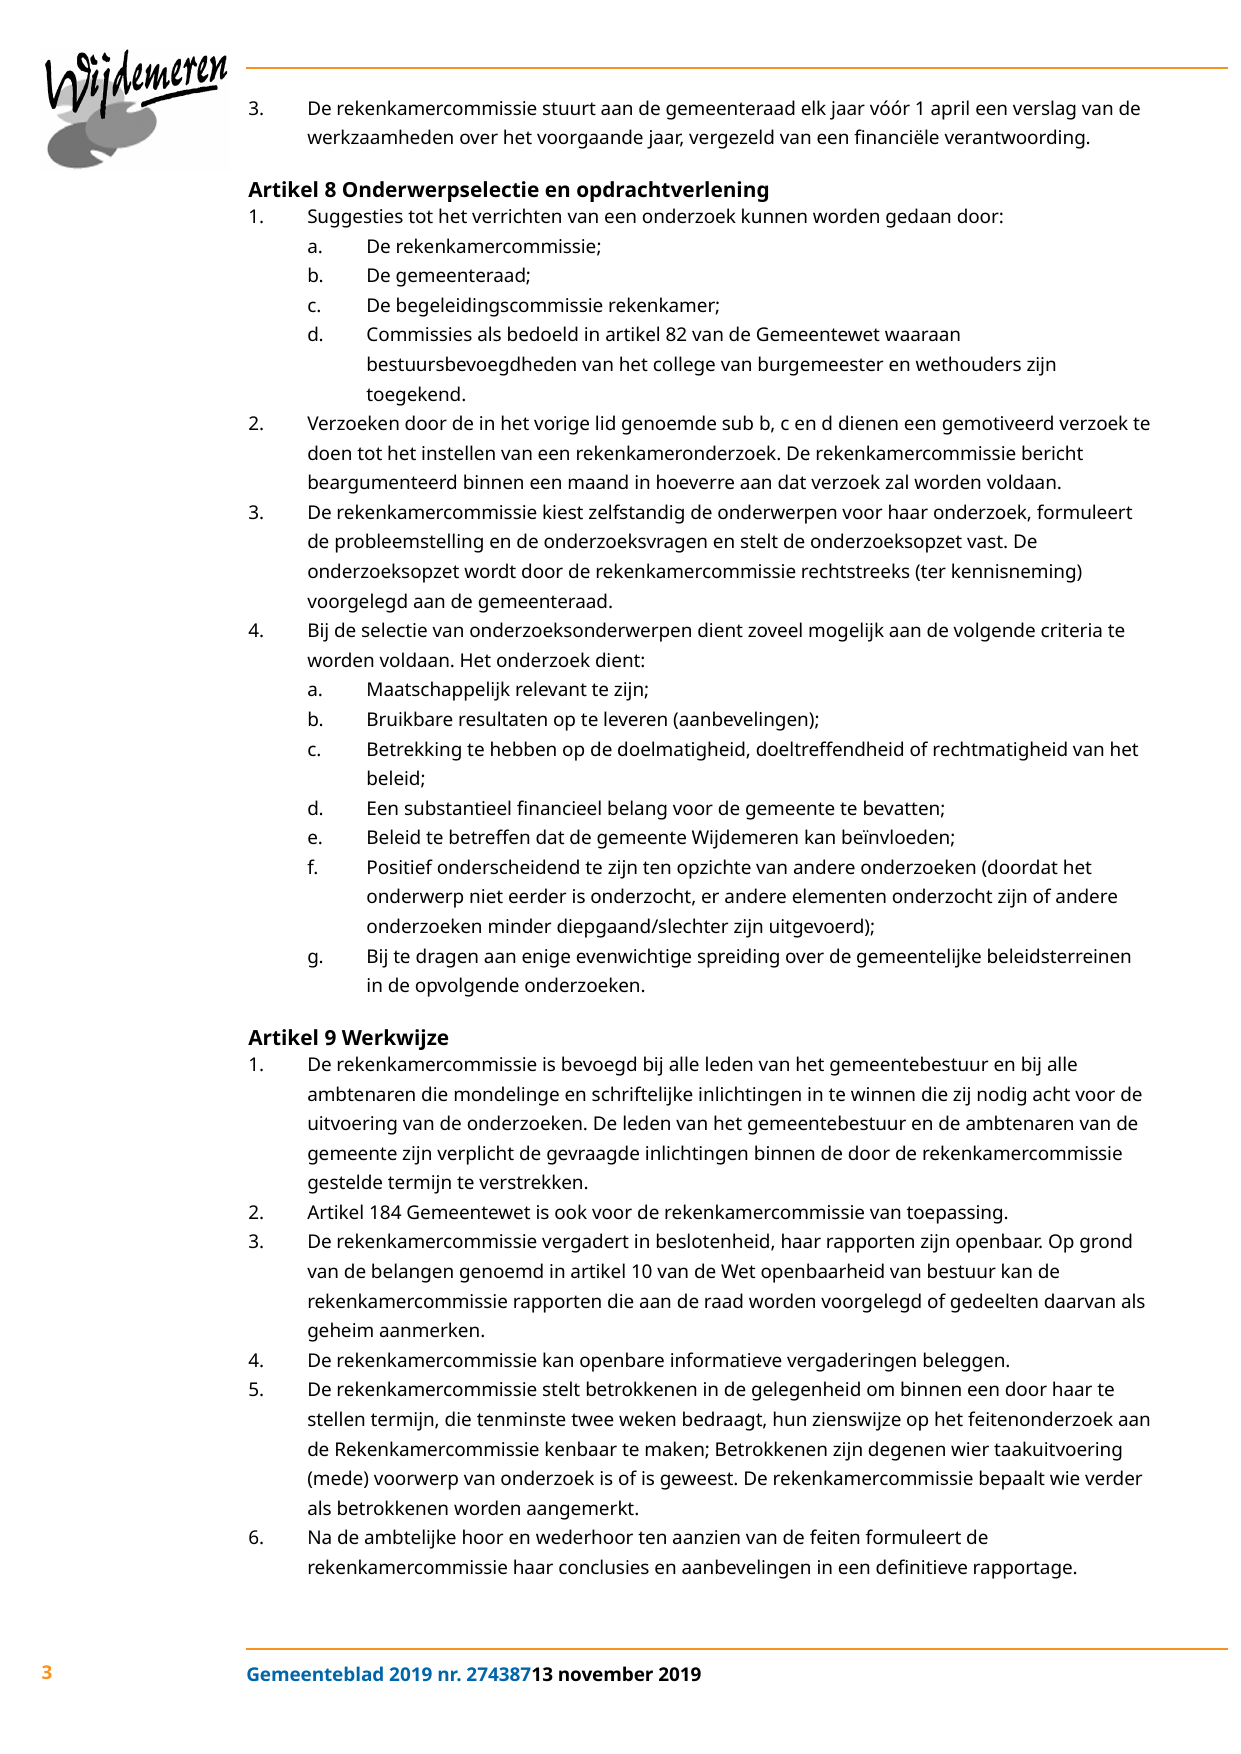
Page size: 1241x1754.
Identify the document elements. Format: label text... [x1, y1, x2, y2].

list De rekenkamercommissie stuurt aan de gemeenteraad elk jaar vóór 1 april een verslag van de werkzaamheden over het voorgaande jaar, vergezeld van een financiële verantwoording. [248, 95, 1152, 150]
list Artikel 184 Gemeentewet is ook voor de rekenkamercommissie van toepassing. [248, 1199, 1152, 1225]
list Na de ambtelijke hoor en wederhoor ten aanzien van de feiten formuleert de rekenkamercommissie haar conclusies en aanbevelingen in een definitieve rapportage. [248, 1524, 1152, 1580]
text Artikel 8 Onderwerpselectie en opdrachtverlening [248, 175, 1152, 203]
list De rekenkamercommissie vergadert in beslotenheid, haar rapporten zijn openbaar. Op grond van de belangen genoemd in artikel 10 van de Wet openbaarheid van bestuur kan de rekenkamercommissie rapporten die aan de raad worden voorgelegd of gedeelten daarvan als geheim aanmerken. [248, 1229, 1152, 1343]
list De rekenkamercommissie is bevoegd bij alle leden van het gemeentebestuur en bij alle ambtenaren die mondelinge en schriftelijke inlichtingen in te winnen die zij nodig acht voor de uitvoering van de onderzoeken. De leden van het gemeentebestuur en de ambtenaren van de gemeente zijn verplicht de gevraagde inlichtingen binnen de door de rekenkamercommissie gestelde termijn te verstrekken. [248, 1051, 1152, 1195]
list Suggesties tot het verrichten van een onderzoek kunnen worden gedaan door: [248, 203, 1152, 229]
list De rekenkamercommissie; [307, 233, 1152, 258]
list De rekenkamercommissie kiest zelfstandig de onderwerpen voor haar onderzoek, formuleert de probleemstelling en de onderzoeksvragen en stelt de onderzoeksopzet vast. De onderzoeksopzet wordt door de rekenkamercommissie rechtstreeks (ter kennisneming) voorgelegd aan de gemeenteraad. [248, 499, 1152, 613]
list Positief onderscheidend te zijn ten opzichte van andere onderzoeken (doordat het onderwerp niet eerder is onderzocht, er andere elementen onderzocht zijn of andere onderzoeken minder diepgaand/slechter zijn uitgevoerd); [307, 854, 1152, 939]
text Artikel 9 Werkwijze [248, 1023, 1152, 1051]
picture [41, 47, 231, 172]
list De rekenkamercommissie kan openbare informatieve vergaderingen beleggen. [248, 1347, 1152, 1373]
list Een substantieel financieel belang voor de gemeente te bevatten; [307, 795, 1152, 821]
list Bij de selectie van onderzoeksonderwerpen dient zoveel mogelijk aan de volgende criteria te worden voldaan. Het onderzoek dient: [248, 617, 1152, 673]
list Bij te dragen aan enige evenwichtige spreiding over de gemeentelijke beleidsterreinen in de opvolgende onderzoeken. [307, 943, 1152, 998]
list Commissies als bedoeld in artikel 82 van de Gemeentewet waaraan bestuursbevoegdheden van het college van burgemeester en wethouders zijn toegekend. [307, 322, 1152, 406]
list Betrekking te hebben op de doelmatigheid, doeltreffendheid of rechtmatigheid van het beleid; [307, 736, 1152, 791]
list De rekenkamercommissie stelt betrokkenen in de gelegenheid om binnen een door haar te stellen termijn, die tenminste twee weken bedraagt, hun zienswijze op het feitenonderzoek aan de Rekenkamercommissie kenbaar te maken; Betrokkenen zijn degenen wier taakuitvoering (mede) voorwerp van onderzoek is of is geweest. De rekenkamercommissie bepaalt wie verder als betrokkenen worden aangemerkt. [248, 1377, 1152, 1521]
list Maatschappelijk relevant te zijn; [307, 677, 1152, 702]
list Beleid te betreffen dat de gemeente Wijdemeren kan beïnvloeden; [307, 824, 1152, 850]
list De begeleidingscommissie rekenkamer; [307, 292, 1152, 318]
list De gemeenteraad; [307, 262, 1152, 288]
list Bruikbare resultaten op te leveren (aanbevelingen); [307, 706, 1152, 732]
list Verzoeken door de in het vorige lid genoemde sub b, c en d dienen een gemotiveerd verzoek te doen tot het instellen van een rekenkameronderzoek. De rekenkamercommissie bericht beargumenteerd binnen een maand in hoeverre aan dat verzoek zal worden voldaan. [248, 410, 1152, 495]
